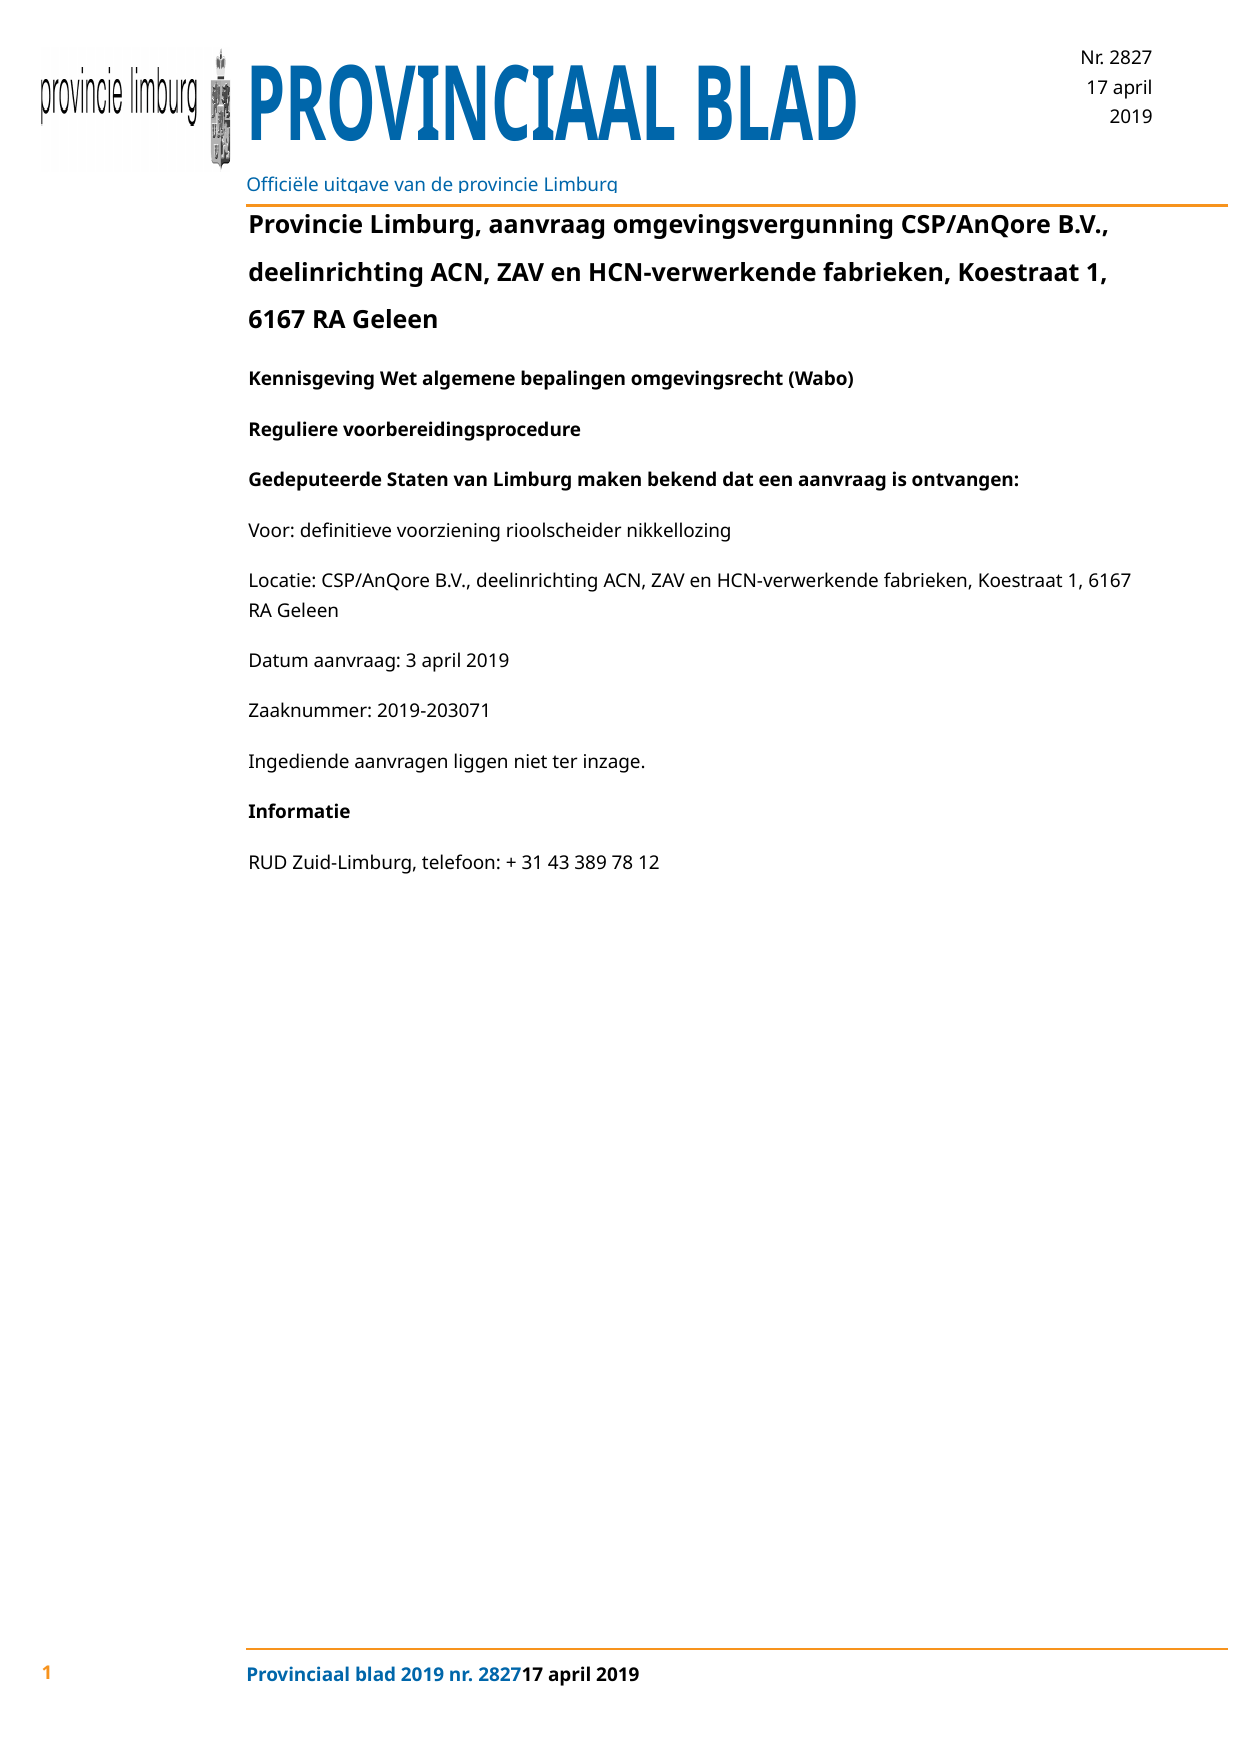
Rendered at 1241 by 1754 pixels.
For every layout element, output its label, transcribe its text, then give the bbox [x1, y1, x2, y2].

picture [41, 47, 231, 172]
text Gedeputeerde Staten van Limburg maken bekend dat een aanvraag is ontvangen: [248, 466, 1152, 492]
text Locatie: CSP/AnQore B.V., deelinrichting ACN, ZAV en HCN-verwerkende fabrieken, Koestraat 1, 6167 RA Geleen [248, 567, 1152, 622]
text Reguliere voorbereidingsprocedure [248, 416, 1152, 442]
text Informatie [248, 798, 1152, 824]
text Zaaknummer: 2019-203071 [248, 698, 1152, 723]
text Voor: definitieve voorziening rioolscheider nikkellozing [248, 517, 1152, 542]
text Datum aanvraag: 3 april 2019 [248, 647, 1152, 673]
text Kennisgeving Wet algemene bepalingen omgevingsrecht (Wabo) [248, 366, 1152, 391]
text Ingediende aanvragen liggen niet ter inzage. [248, 748, 1152, 774]
text Provincie Limburg, aanvraag omgevingsvergunning CSP/AnQore B.V., deelinrichting ACN, ZAV en HCN-verwerkende fabrieken, Koestraat 1, 6167 RA Geleen [248, 207, 1152, 336]
text RUD Zuid-Limburg, telefoon: + 31 43 389 78 12 [248, 849, 1152, 874]
